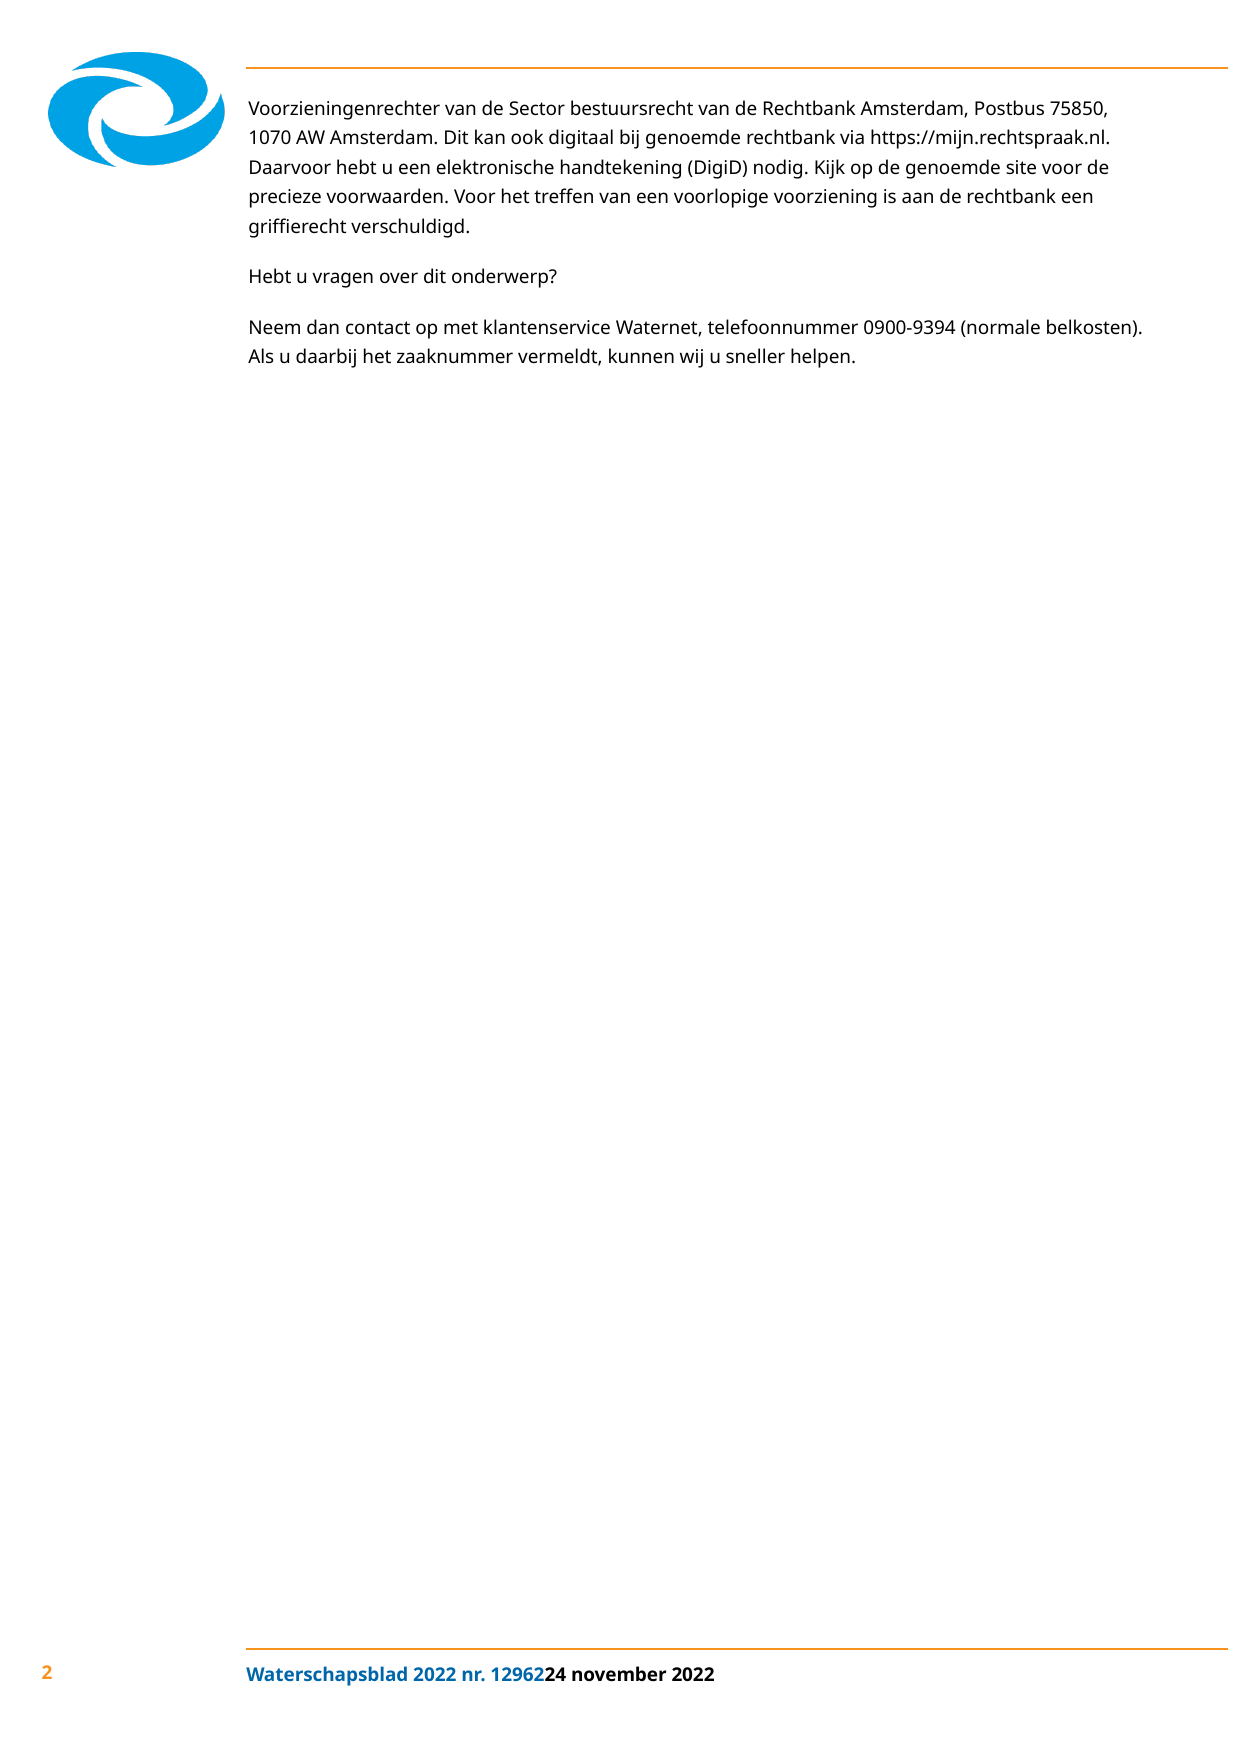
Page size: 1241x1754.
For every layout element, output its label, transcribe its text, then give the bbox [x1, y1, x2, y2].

picture [41, 47, 231, 172]
text Neem dan contact op met klantenservice Waternet, telefoonnummer 0900-9394 (normale belkosten). Als u daarbij het zaaknummer vermeldt, kunnen wij u sneller helpen. [248, 314, 1152, 369]
text Hebt u vragen over dit onderwerp? [248, 263, 1152, 289]
text Voorzieningenrechter van de Sector bestuursrecht van de Rechtbank Amsterdam, Postbus 75850, 1070 AW Amsterdam. Dit kan ook digitaal bij genoemde rechtbank via https://mijn.rechtspraak.nl. Daarvoor hebt u een elektronische handtekening (DigiD) nodig. Kijk op de genoemde site voor de precieze voorwaarden. Voor het treffen van een voorlopige voorziening is aan de rechtbank een griffierecht verschuldigd. [248, 95, 1152, 239]
